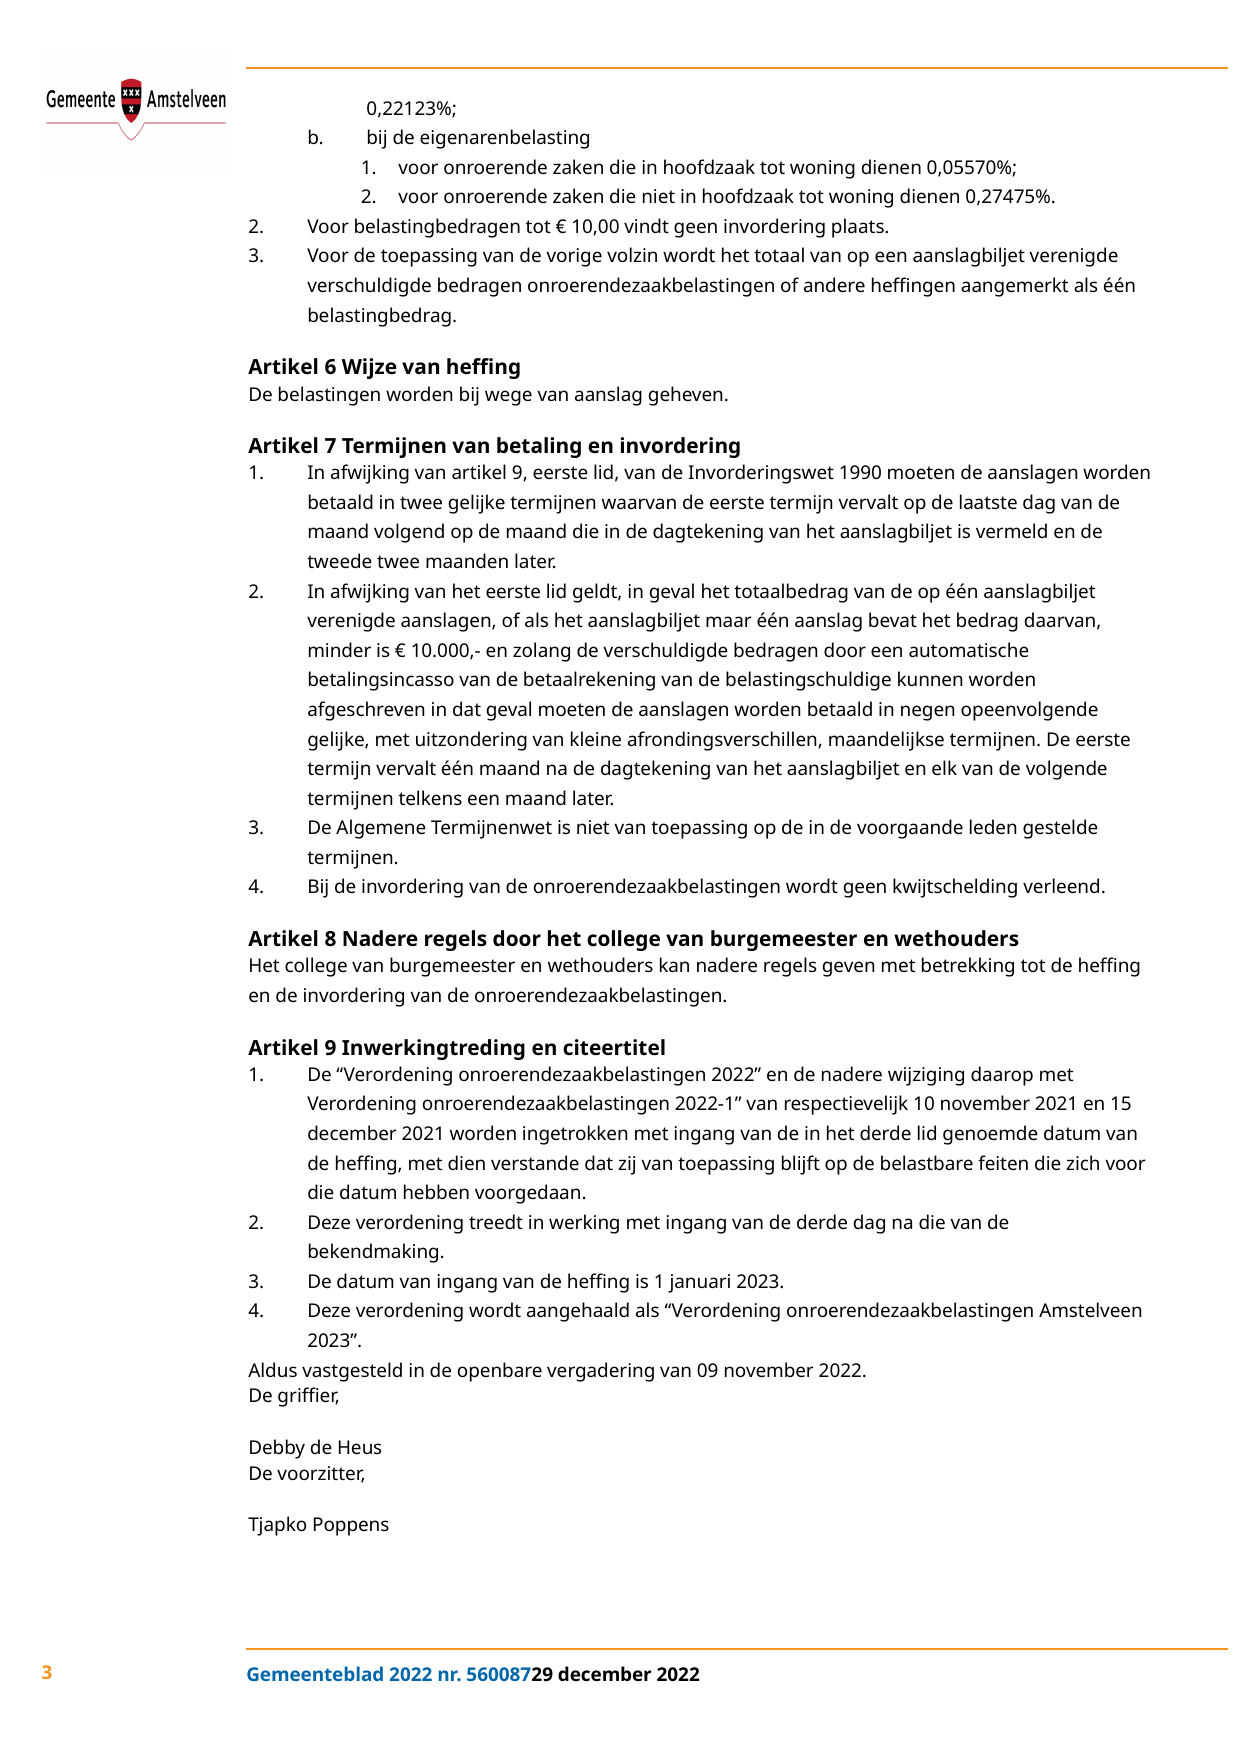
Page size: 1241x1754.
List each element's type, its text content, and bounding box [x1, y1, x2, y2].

text Debby de Heus [248, 1434, 1152, 1460]
list voor onroerende zaken die in hoofdzaak tot woning dienen 0,05570%; [361, 154, 1152, 180]
text Tjapko Poppens [248, 1511, 1152, 1537]
text Aldus vastgesteld in de openbare vergadering van 09 november 2022. [248, 1357, 1152, 1383]
list In afwijking van het eerste lid geldt, in geval het totaalbedrag van de op één aanslagbiljet verenigde aanslagen, of als het aanslagbiljet maar één aanslag bevat het bedrag daarvan, minder is € 10.000,- en zolang de verschuldigde bedragen door een automatische betalingsincasso van de betaalrekening van de belastingschuldige kunnen worden afgeschreven in dat geval moeten de aanslagen worden betaald in negen opeenvolgende gelijke, met uitzondering van kleine afrondingsverschillen, maandelijkse termijnen. De eerste termijn vervalt één maand na de dagtekening van het aanslagbiljet en elk van de volgende termijnen telkens een maand later. [248, 578, 1152, 811]
picture [41, 47, 231, 172]
list De datum van ingang van de heffing is 1 januari 2023. [248, 1268, 1152, 1294]
text Artikel 9 Inwerkingtreding en citeertitel [248, 1033, 1152, 1061]
text Artikel 7 Termijnen van betaling en invordering [248, 431, 1152, 459]
text Artikel 8 Nadere regels door het college van burgemeester en wethouders [248, 924, 1152, 953]
text Artikel 6 Wijze van heffing [248, 352, 1152, 381]
list De Algemene Termijnenwet is niet van toepassing op de in de voorgaande leden gestelde termijnen. [248, 814, 1152, 870]
list In afwijking van artikel 9, eerste lid, van de Invorderingswet 1990 moeten de aanslagen worden betaald in twee gelijke termijnen waarvan de eerste termijn vervalt op de laatste dag van de maand volgend op de maand die in de dagtekening van het aanslagbiljet is vermeld en de tweede twee maanden later. [248, 459, 1152, 574]
list bij de eigenarenbelasting [307, 124, 1152, 150]
list Deze verordening wordt aangehaald als “Verordening onroerendezaakbelastingen Amstelveen 2023”. [248, 1298, 1152, 1353]
list 0,22123%; [307, 95, 1152, 121]
list De “Verordening onroerendezaakbelastingen 2022” en de nadere wijziging daarop met Verordening onroerendezaakbelastingen 2022-1” van respectievelijk 10 november 2021 en 15 december 2021 worden ingetrokken met ingang van de in het derde lid genoemde datum van de heffing, met dien verstande dat zij van toepassing blijft op de belastbare feiten die zich voor die datum hebben voorgedaan. [248, 1061, 1152, 1205]
list Deze verordening treedt in werking met ingang van de derde dag na die van de bekendmaking. [248, 1209, 1152, 1264]
list Voor de toepassing van de vorige volzin wordt het totaal van op een aanslagbiljet verenigde verschuldigde bedragen onroerendezaakbelastingen of andere heffingen aangemerkt als één belastingbedrag. [248, 243, 1152, 328]
text De voorzitter, [248, 1460, 1152, 1486]
text De belastingen worden bij wege van aanslag geheven. [248, 381, 1152, 406]
list Voor belastingbedragen tot € 10,00 vindt geen invordering plaats. [248, 213, 1152, 239]
list voor onroerende zaken die niet in hoofdzaak tot woning dienen 0,27475%. [361, 183, 1152, 209]
text De griffier, [248, 1383, 1152, 1408]
list Bij de invordering van de onroerendezaakbelastingen wordt geen kwijtschelding verleend. [248, 874, 1152, 899]
text Het college van burgemeester en wethouders kan nadere regels geven met betrekking tot de heffing en de invordering van de onroerendezaakbelastingen. [248, 953, 1152, 1008]
